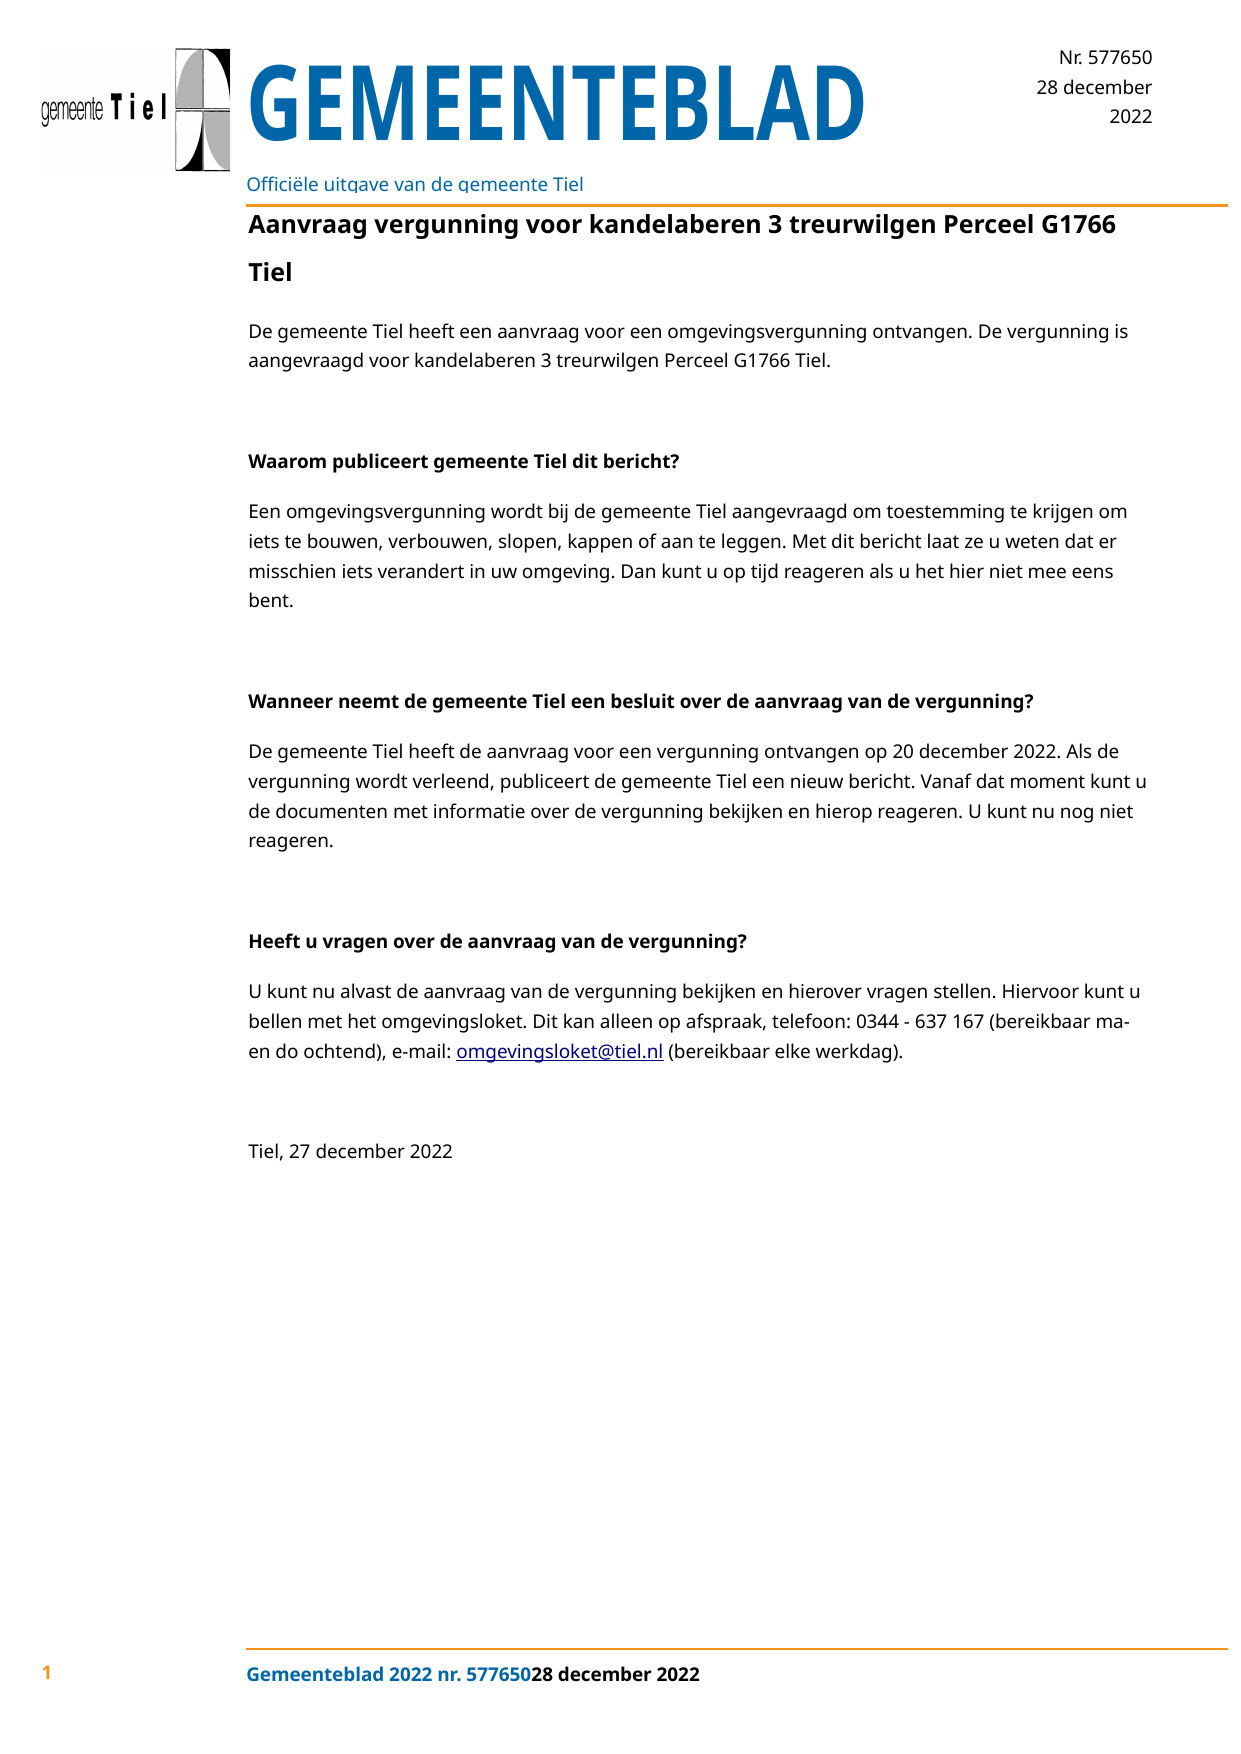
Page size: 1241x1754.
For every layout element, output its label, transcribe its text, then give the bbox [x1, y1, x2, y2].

text Waarom publiceert gemeente Tiel dit bericht? [248, 448, 1152, 474]
text Aanvraag vergunning voor kandelaberen 3 treurwilgen Perceel G1766 Tiel [248, 207, 1152, 288]
text De gemeente Tiel heeft de aanvraag voor een vergunning ontvangen op 20 december 2022. Als de vergunning wordt verleend, publiceert de gemeente Tiel een nieuw bericht. Vanaf dat moment kunt u de documenten met informatie over de vergunning bekijken en hierop reageren. U kunt nu nog niet reageren. [248, 739, 1152, 853]
picture [41, 47, 231, 172]
text Heeft u vragen over de aanvraag van de vergunning? [248, 928, 1152, 954]
text Een omgevingsvergunning wordt bij de gemeente Tiel aangevraagd om toestemming te krijgen om iets te bouwen, verbouwen, slopen, kappen of aan te leggen. Met dit bericht laat ze u weten dat er misschien iets verandert in uw omgeving. Dan kunt u op tijd reageren als u het hier niet mee eens bent. [248, 499, 1152, 613]
text Tiel, 27 december 2022 [248, 1139, 1152, 1164]
text Wanneer neemt de gemeente Tiel een besluit over de aanvraag van de vergunning? [248, 688, 1152, 714]
text U kunt nu alvast de aanvraag van de vergunning bekijken en hierover vragen stellen. Hiervoor kunt u bellen met het omgevingsloket. Dit kan alleen op afspraak, telefoon: 0344 - 637 167 (bereikbaar ma-en do ochtend), e-mail: omgevingsloket@tiel.nl (bereikbaar elke werkdag). [248, 979, 1152, 1064]
text De gemeente Tiel heeft een aanvraag voor een omgevingsvergunning ontvangen. De vergunning is aangevraagd voor kandelaberen 3 treurwilgen Perceel G1766 Tiel. [248, 318, 1152, 373]
